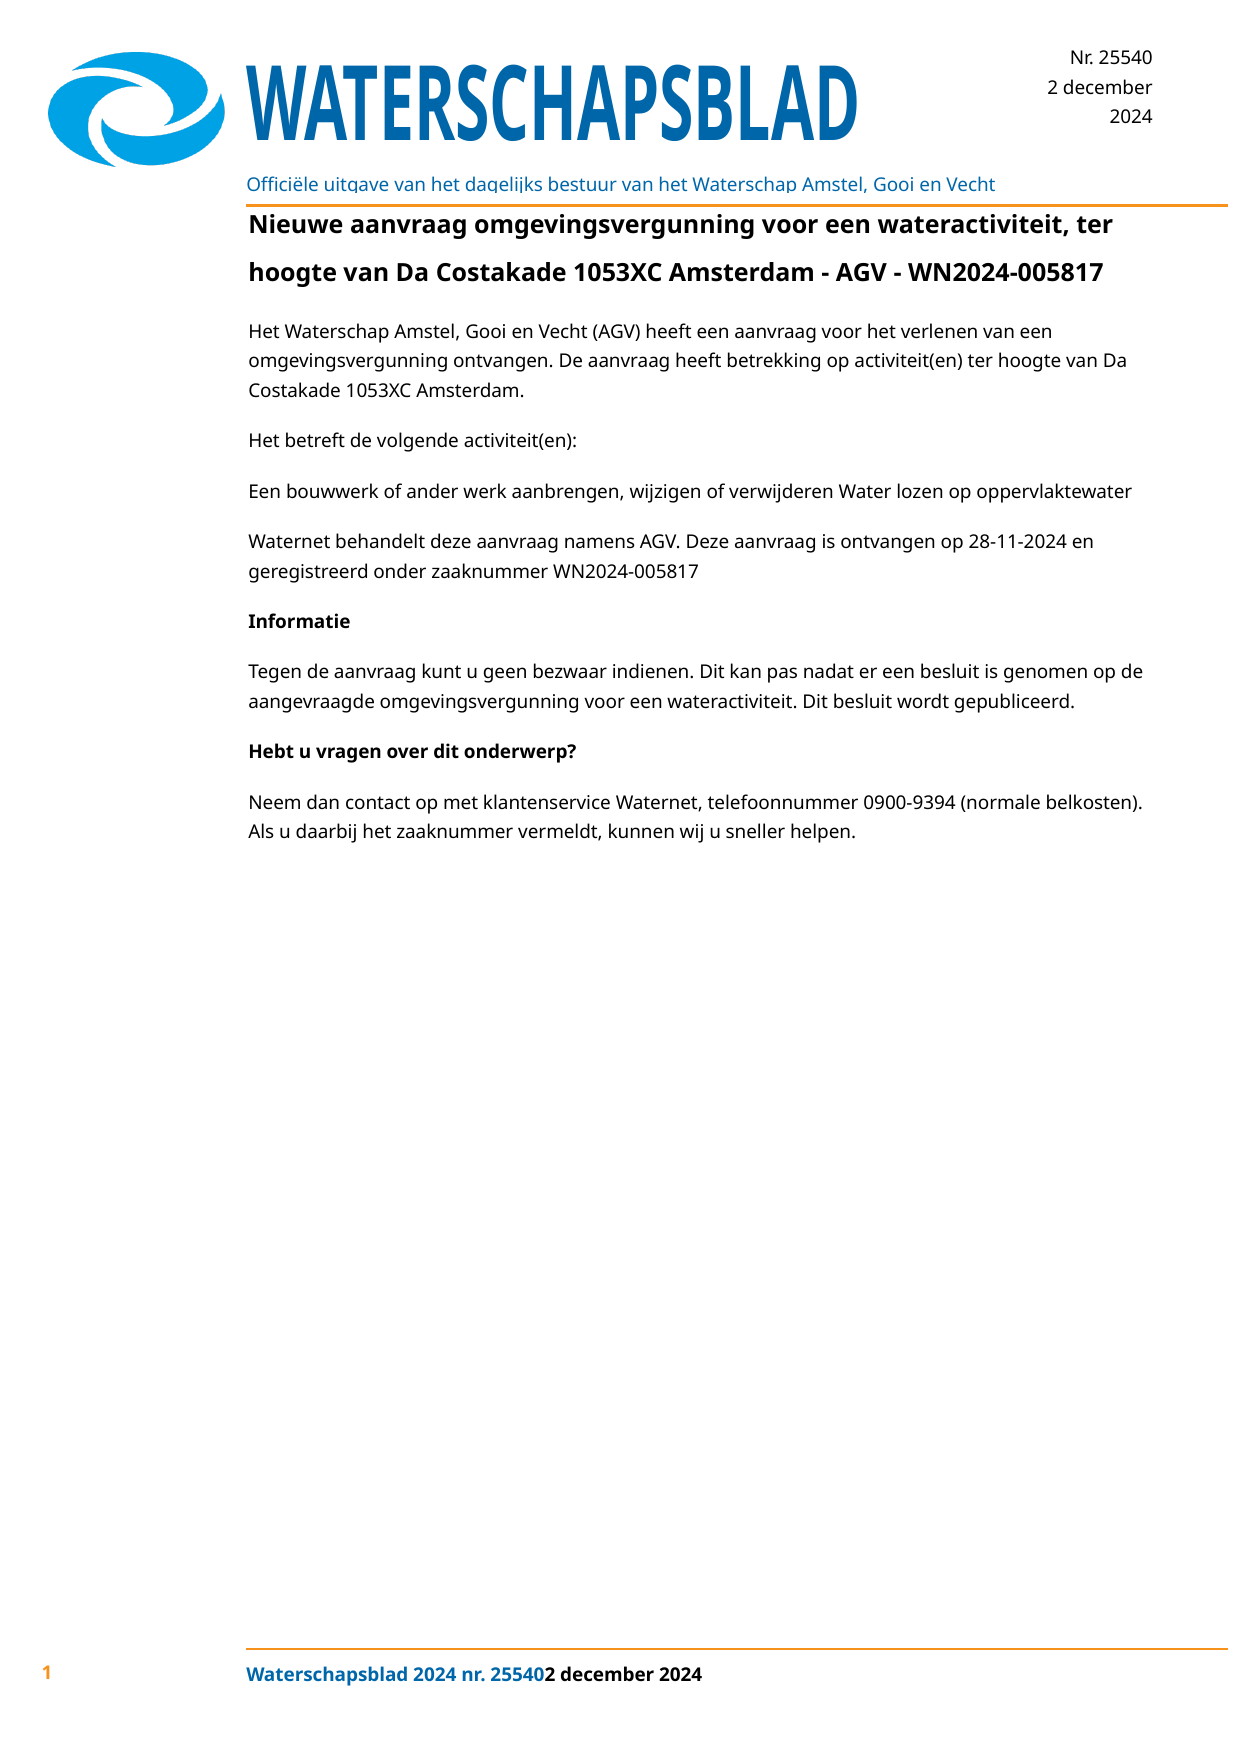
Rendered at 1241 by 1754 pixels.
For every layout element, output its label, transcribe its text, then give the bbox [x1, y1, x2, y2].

text Waternet behandelt deze aanvraag namens AGV. Deze aanvraag is ontvangen op 28-11-2024 en geregistreerd onder zaaknummer WN2024-005817 [248, 528, 1152, 584]
text Een bouwwerk of ander werk aanbrengen, wijzigen of verwijderen Water lozen op oppervlaktewater [248, 478, 1152, 504]
text Het betreft de volgende activiteit(en): [248, 427, 1152, 453]
picture [41, 47, 231, 172]
text Informatie [248, 608, 1152, 634]
text Neem dan contact op met klantenservice Waternet, telefoonnummer 0900-9394 (normale belkosten). Als u daarbij het zaaknummer vermeldt, kunnen wij u sneller helpen. [248, 789, 1152, 844]
text Nieuwe aanvraag omgevingsvergunning voor een wateractiviteit, ter hoogte van Da Costakade 1053XC Amsterdam - AGV - WN2024-005817 [248, 207, 1152, 288]
text Hebt u vragen over dit onderwerp? [248, 739, 1152, 764]
text Het Waterschap Amstel, Gooi en Vecht (AGV) heeft een aanvraag voor het verlenen van een omgevingsvergunning ontvangen. De aanvraag heeft betrekking op activiteit(en) ter hoogte van Da Costakade 1053XC Amsterdam. [248, 318, 1152, 403]
text Tegen de aanvraag kunt u geen bezwaar indienen. Dit kan pas nadat er een besluit is genomen op de aangevraagde omgevingsvergunning voor een wateractiviteit. Dit besluit wordt gepubliceerd. [248, 659, 1152, 714]
